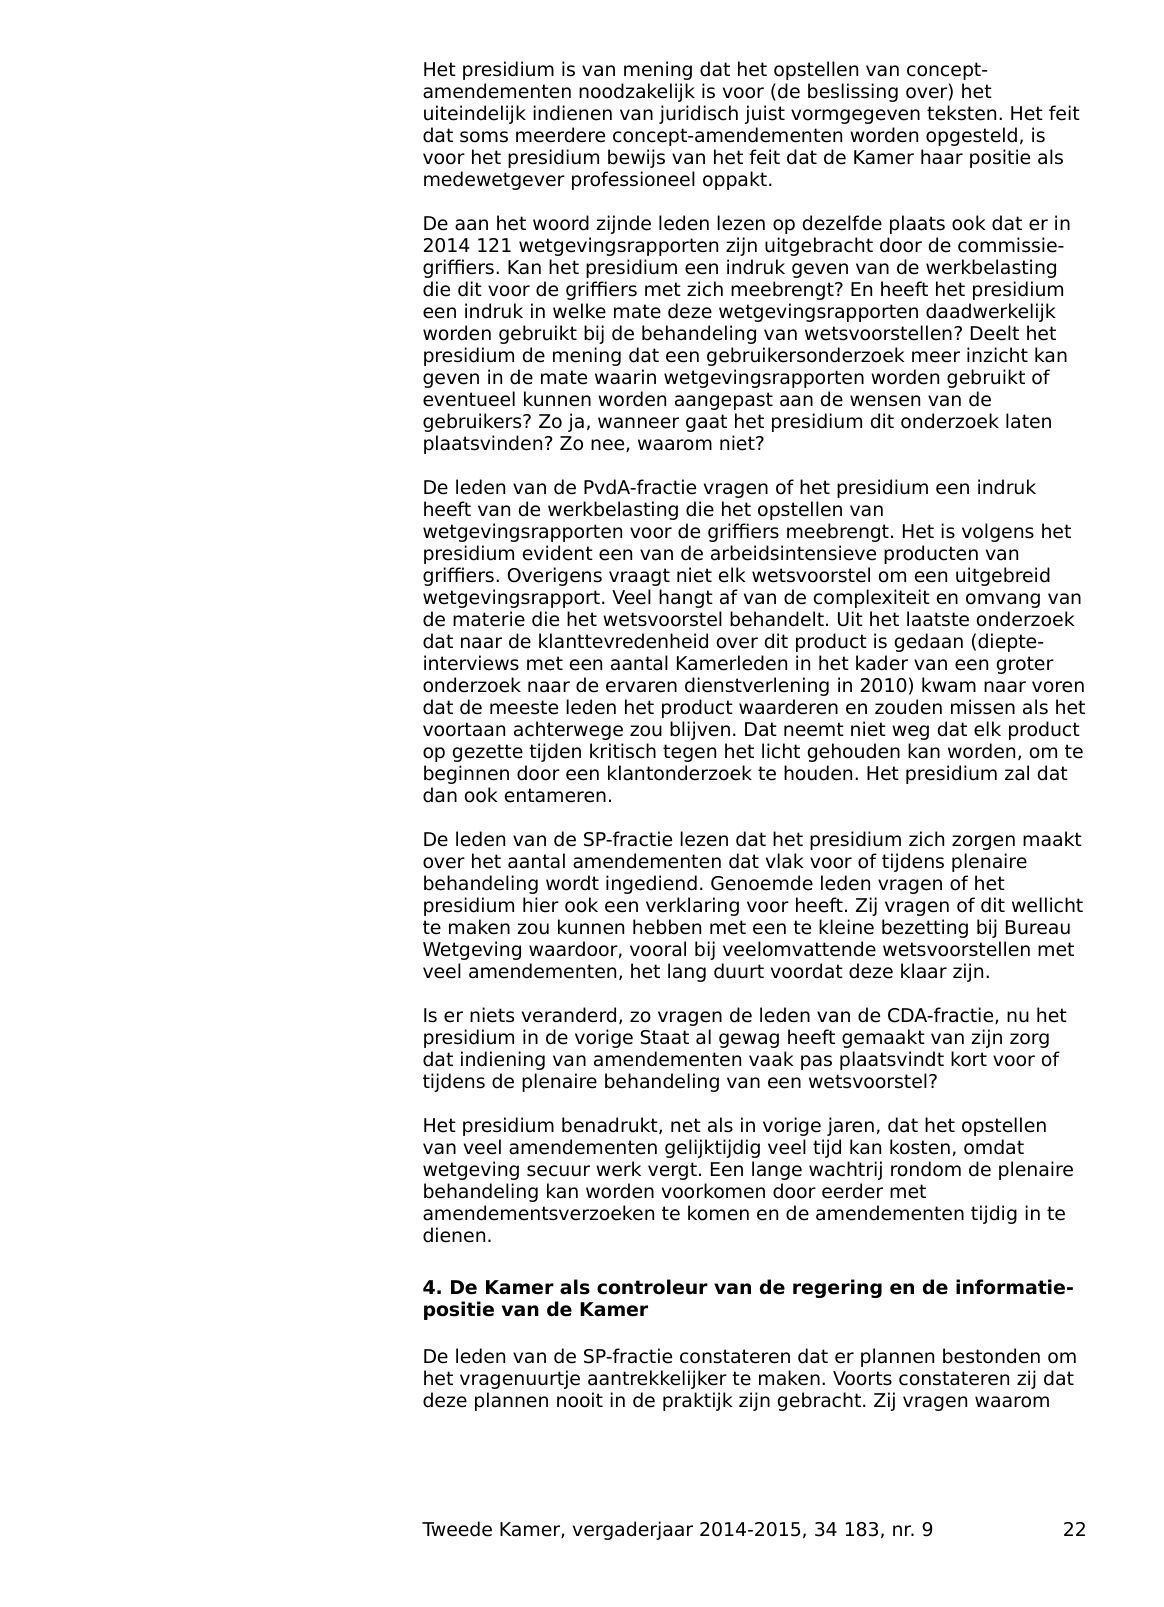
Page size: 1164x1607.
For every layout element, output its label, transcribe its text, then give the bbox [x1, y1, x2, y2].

subtitle 4. De Kamer als controleur van de regering en de informatie- positie van de Kamer [422, 1277, 1087, 1321]
text Het presidium is van mening dat het opstellen van concept-amendementen noodzakelijk is voor (de beslissing over) het uiteindelijk indienen van juridisch juist vormgegeven teksten. Het feit dat soms meerdere concept-amendementen worden opgesteld, is voor het presidium bewijs van het feit dat de Kamer haar positie als medewetgever professioneel oppakt. [422, 59, 1087, 191]
text Het presidium benadrukt, net als in vorige jaren, dat het opstellen van veel amendementen gelijktijdig veel tijd kan kosten, omdat wetgeving secuur werk vergt. Een lange wachtrij rondom de plenaire behandeling kan worden voorkomen door eerder met amendementsverzoeken te komen en de amendementen tijdig in te dienen. [422, 1115, 1087, 1247]
text De leden van de PvdA-fractie vragen of het presidium een indruk heeft van de werkbelasting die het opstellen van wetgevingsrapporten voor de griffiers meebrengt. Het is volgens het presidium evident een van de arbeidsintensieve producten van griffiers. Overigens vraagt niet elk wetsvoorstel om een uitgebreid wetgevingsrapport. Veel hangt af van de complexiteit en omvang van de materie die het wetsvoorstel behandelt. Uit het laatste onderzoek dat naar de klanttevredenheid over dit product is gedaan (diepte-interviews met een aantal Kamerleden in het kader van een groter onderzoek naar de ervaren dienstverlening in 2010) kwam naar voren dat de meeste leden het product waarderen en zouden missen als het voortaan achterwege zou blijven. Dat neemt niet weg dat elk product op gezette tijden kritisch tegen het licht gehouden kan worden, om te beginnen door een klantonderzoek te houden. Het presidium zal dat dan ook entameren. [422, 477, 1087, 807]
text De leden van de SP-fractie lezen dat het presidium zich zorgen maakt over het aantal amendementen dat vlak voor of tijdens plenaire behandeling wordt ingediend. Genoemde leden vragen of het presidium hier ook een verklaring voor heeft. Zij vragen of dit wellicht te maken zou kunnen hebben met een te kleine bezetting bij Bureau Wetgeving waardoor, vooral bij veelomvattende wetsvoorstellen met veel amendementen, het lang duurt voordat deze klaar zijn. [422, 829, 1087, 983]
text Is er niets veranderd, zo vragen de leden van de CDA-fractie, nu het presidium in de vorige Staat al gewag heeft gemaakt van zijn zorg dat indiening van amendementen vaak pas plaatsvindt kort voor of tijdens de plenaire behandeling van een wetsvoorstel? [422, 1005, 1087, 1093]
text De leden van de SP-fractie constateren dat er plannen bestonden om het vragenuurtje aantrekkelijker te maken. Voorts constateren zij dat deze plannen nooit in de praktijk zijn gebracht. Zij vragen waarom [422, 1346, 1087, 1412]
text De aan het woord zijnde leden lezen op dezelfde plaats ook dat er in 2014 121 wetgevingsrapporten zijn uitgebracht door de commissie-griffiers. Kan het presidium een indruk geven van de werkbelasting die dit voor de griffiers met zich meebrengt? En heeft het presidium een indruk in welke mate deze wetgevingsrapporten daadwerkelijk worden gebruikt bij de behandeling van wetsvoorstellen? Deelt het presidium de mening dat een gebruikersonderzoek meer inzicht kan geven in de mate waarin wetgevingsrapporten worden gebruikt of eventueel kunnen worden aangepast aan de wensen van de gebruikers? Zo ja, wanneer gaat het presidium dit onderzoek laten plaatsvinden? Zo nee, waarom niet? [422, 213, 1087, 455]
